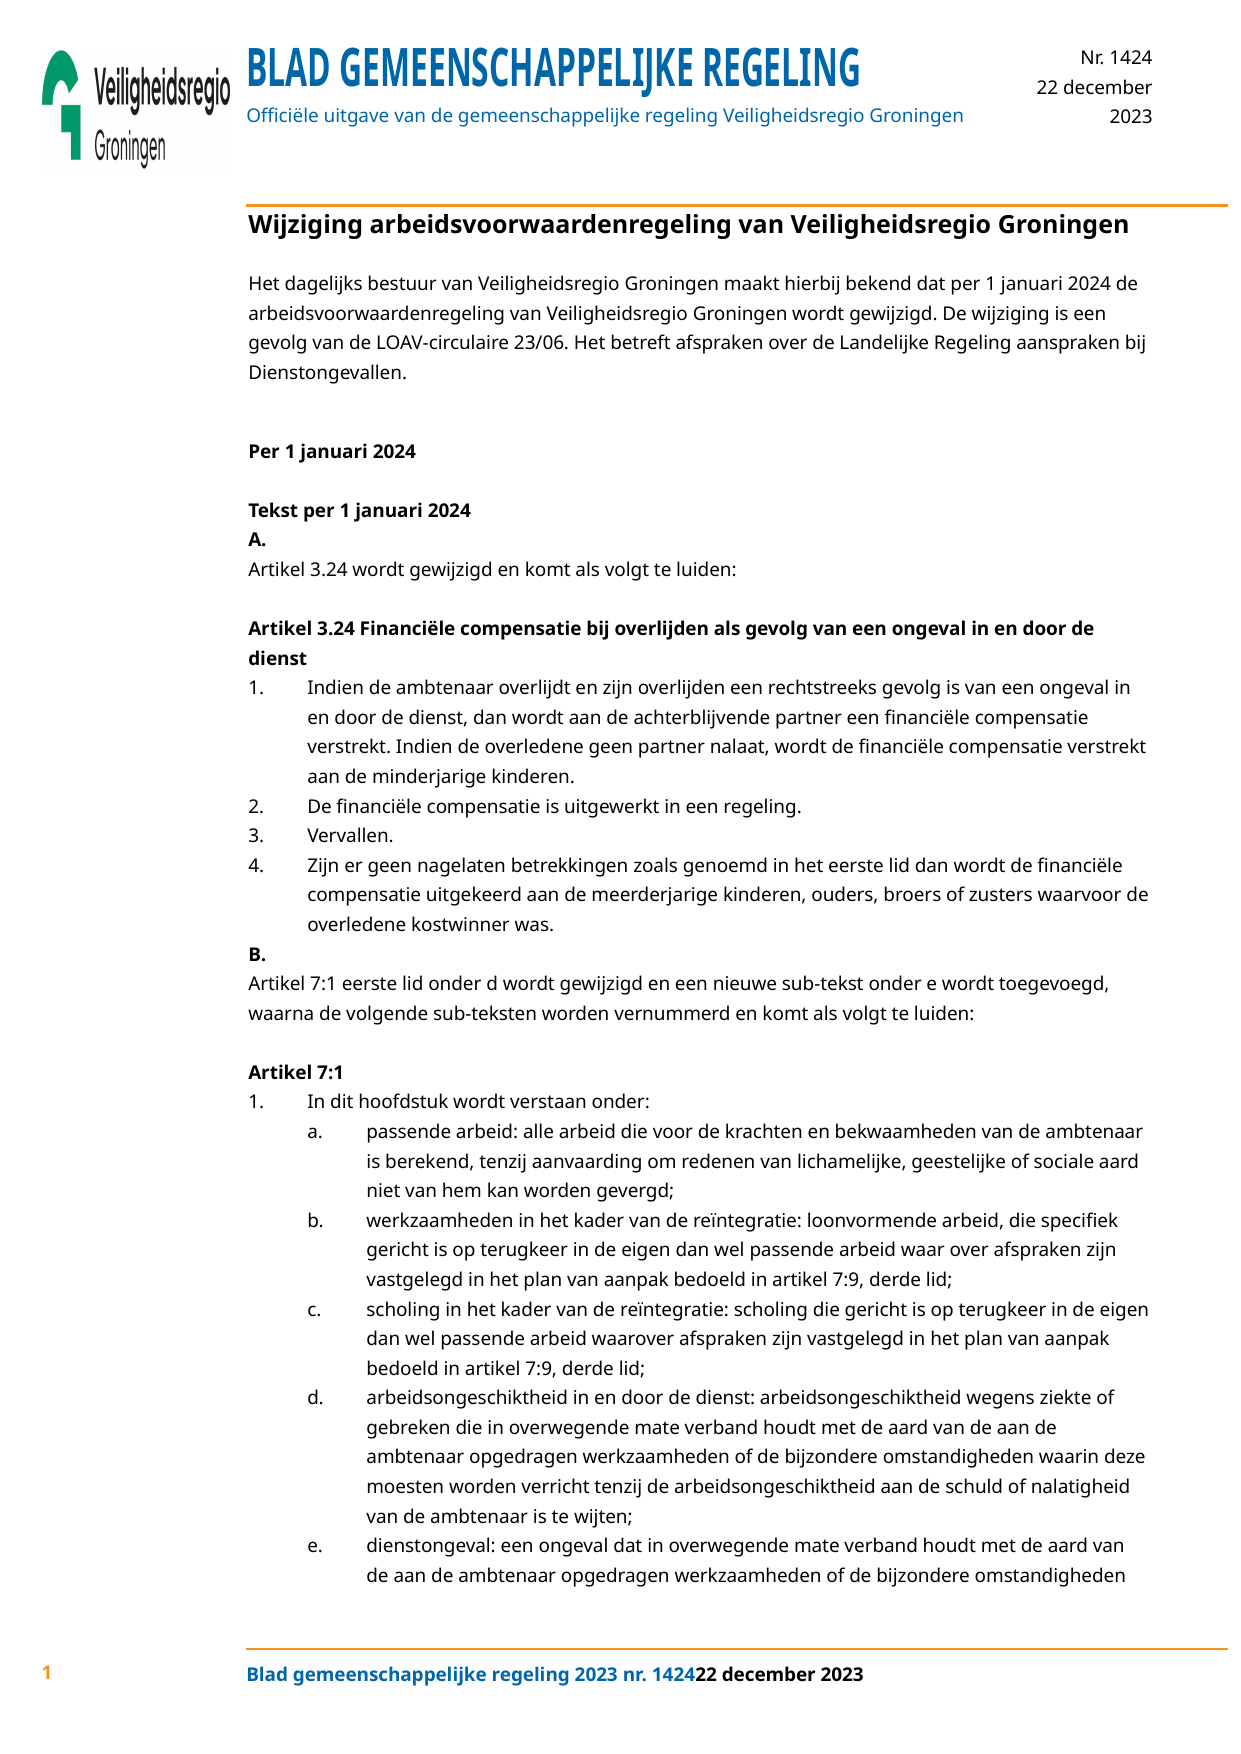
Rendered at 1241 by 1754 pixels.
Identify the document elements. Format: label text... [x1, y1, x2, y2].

text Artikel 7:1 eerste lid onder d wordt gewijzigd en een nieuwe sub-tekst onder e wordt toegevoegd, waarna de volgende sub-teksten worden vernummerd en komt als volgt te luiden: [248, 970, 1152, 1026]
list arbeidsongeschiktheid in en door de dienst: arbeidsongeschiktheid wegens ziekte of gebreken die in overwegende mate verband houdt met de aard van de aan de ambtenaar opgedragen werkzaamheden of de bijzondere omstandigheden waarin deze moesten worden verricht tenzij de arbeidsongeschiktheid aan de schuld of nalatigheid van de ambtenaar is te wijten; [307, 1384, 1152, 1529]
list scholing in het kader van de reïntegratie: scholing die gericht is op terugkeer in de eigen dan wel passende arbeid waarover afspraken zijn vastgelegd in het plan van aanpak bedoeld in artikel 7:9, derde lid; [307, 1296, 1152, 1381]
list De financiële compensatie is uitgewerkt in een regeling. [248, 793, 1152, 819]
list dienstongeval: een ongeval dat in overwegende mate verband houdt met de aard van de aan de ambtenaar opgedragen werkzaamheden of de bijzondere omstandigheden [307, 1532, 1152, 1588]
text Artikel 3.24 Financiële compensatie bij overlijden als gevolg van een ongeval in en door de dienst [248, 615, 1152, 671]
text Per 1 januari 2024 [248, 438, 1152, 464]
list Vervallen. [248, 822, 1152, 848]
text Tekst per 1 januari 2024 [248, 497, 1152, 523]
list In dit hoofdstuk wordt verstaan onder: [248, 1089, 1152, 1114]
picture [41, 47, 231, 172]
text Het dagelijks bestuur van Veiligheidsregio Groningen maakt hierbij bekend dat per 1 januari 2024 de arbeidsvoorwaardenregeling van Veiligheidsregio Groningen wordt gewijzigd. De wijziging is een gevolg van de LOAV-circulaire 23/06. Het betreft afspraken over de Landelijke Regeling aanspraken bij Dienstongevallen. [248, 270, 1152, 385]
text Artikel 7:1 [248, 1059, 1152, 1085]
text Wijziging arbeidsvoorwaardenregeling van Veiligheidsregio Groningen [248, 207, 1152, 241]
list werkzaamheden in het kader van de reïntegratie: loonvormende arbeid, die specifiek gericht is op terugkeer in de eigen dan wel passende arbeid waar over afspraken zijn vastgelegd in het plan van aanpak bedoeld in artikel 7:9, derde lid; [307, 1207, 1152, 1292]
list Zijn er geen nagelaten betrekkingen zoals genoemd in het eerste lid dan wordt de financiële compensatie uitgekeerd aan de meerderjarige kinderen, ouders, broers of zusters waarvoor de overledene kostwinner was. [248, 852, 1152, 937]
list Indien de ambtenaar overlijdt en zijn overlijden een rechtstreeks gevolg is van een ongeval in en door de dienst, dan wordt aan de achterblijvende partner een financiële compensatie verstrekt. Indien de overledene geen partner nalaat, wordt de financiële compensatie verstrekt aan de minderjarige kinderen. [248, 674, 1152, 789]
text B. [248, 941, 1152, 967]
text Artikel 3.24 wordt gewijzigd en komt als volgt te luiden: [248, 556, 1152, 582]
list passende arbeid: alle arbeid die voor de krachten en bekwaamheden van de ambtenaar is berekend, tenzij aanvaarding om redenen van lichamelijke, geestelijke of sociale aard niet van hem kan worden gevergd; [307, 1118, 1152, 1203]
text A. [248, 527, 1152, 552]
